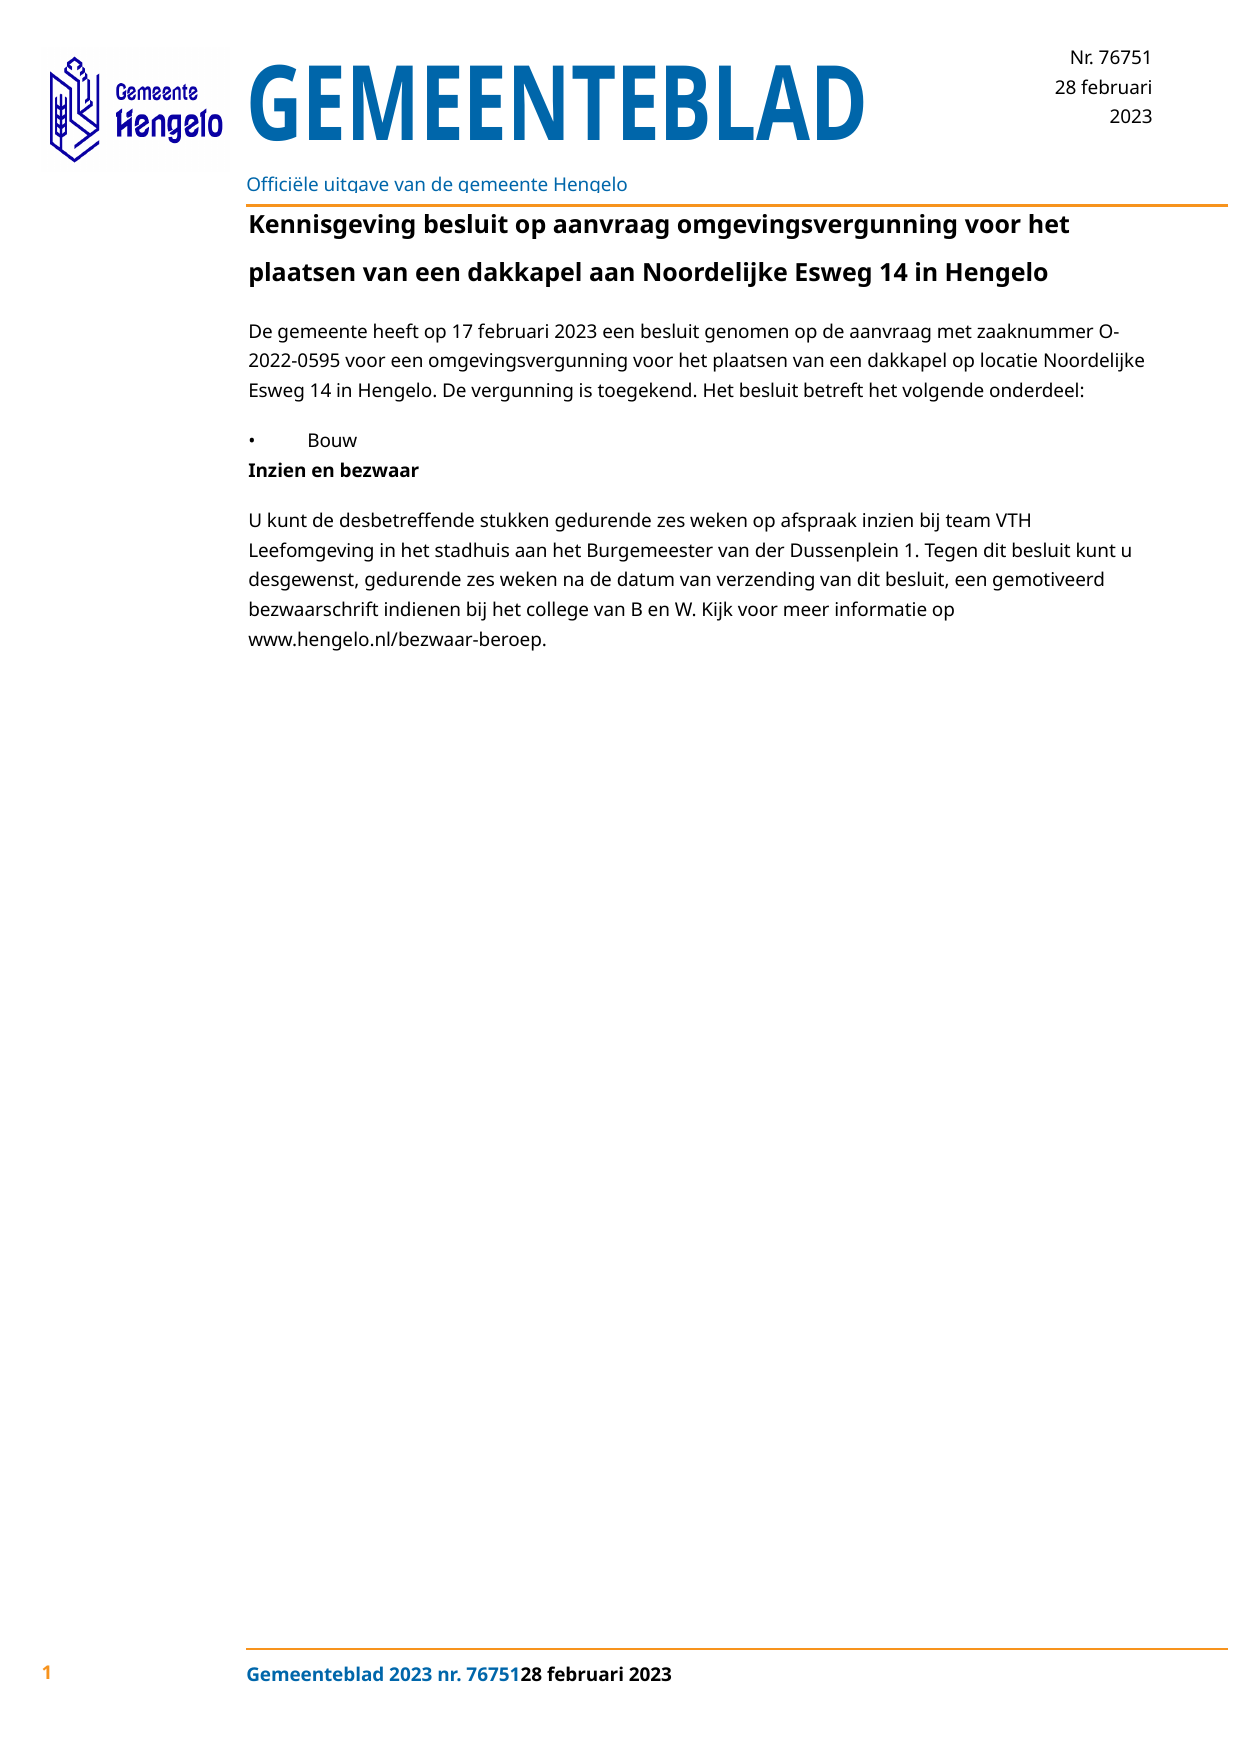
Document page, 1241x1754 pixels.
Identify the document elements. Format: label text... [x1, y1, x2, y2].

text Inzien en bezwaar [248, 457, 1152, 483]
text De gemeente heeft op 17 februari 2023 een besluit genomen op de aanvraag met zaaknummer O-2022-0595 voor een omgevingsvergunning voor het plaatsen van een dakkapel op locatie Noordelijke Esweg 14 in Hengelo. De vergunning is toegekend. Het besluit betreft het volgende onderdeel: [248, 318, 1152, 403]
picture [41, 47, 231, 172]
text U kunt de desbetreffende stukken gedurende zes weken op afspraak inzien bij team VTH Leefomgeving in het stadhuis aan het Burgemeester van der Dussenplein 1. Tegen dit besluit kunt u desgewenst, gedurende zes weken na de datum van verzending van dit besluit, een gemotiveerd bezwaarschrift indienen bij het college van B en W. Kijk voor meer informatie op www.hengelo.nl/bezwaar-beroep. [248, 507, 1152, 652]
list Bouw [248, 427, 1152, 453]
text Kennisgeving besluit op aanvraag omgevingsvergunning voor het plaatsen van een dakkapel aan Noordelijke Esweg 14 in Hengelo [248, 207, 1152, 288]
